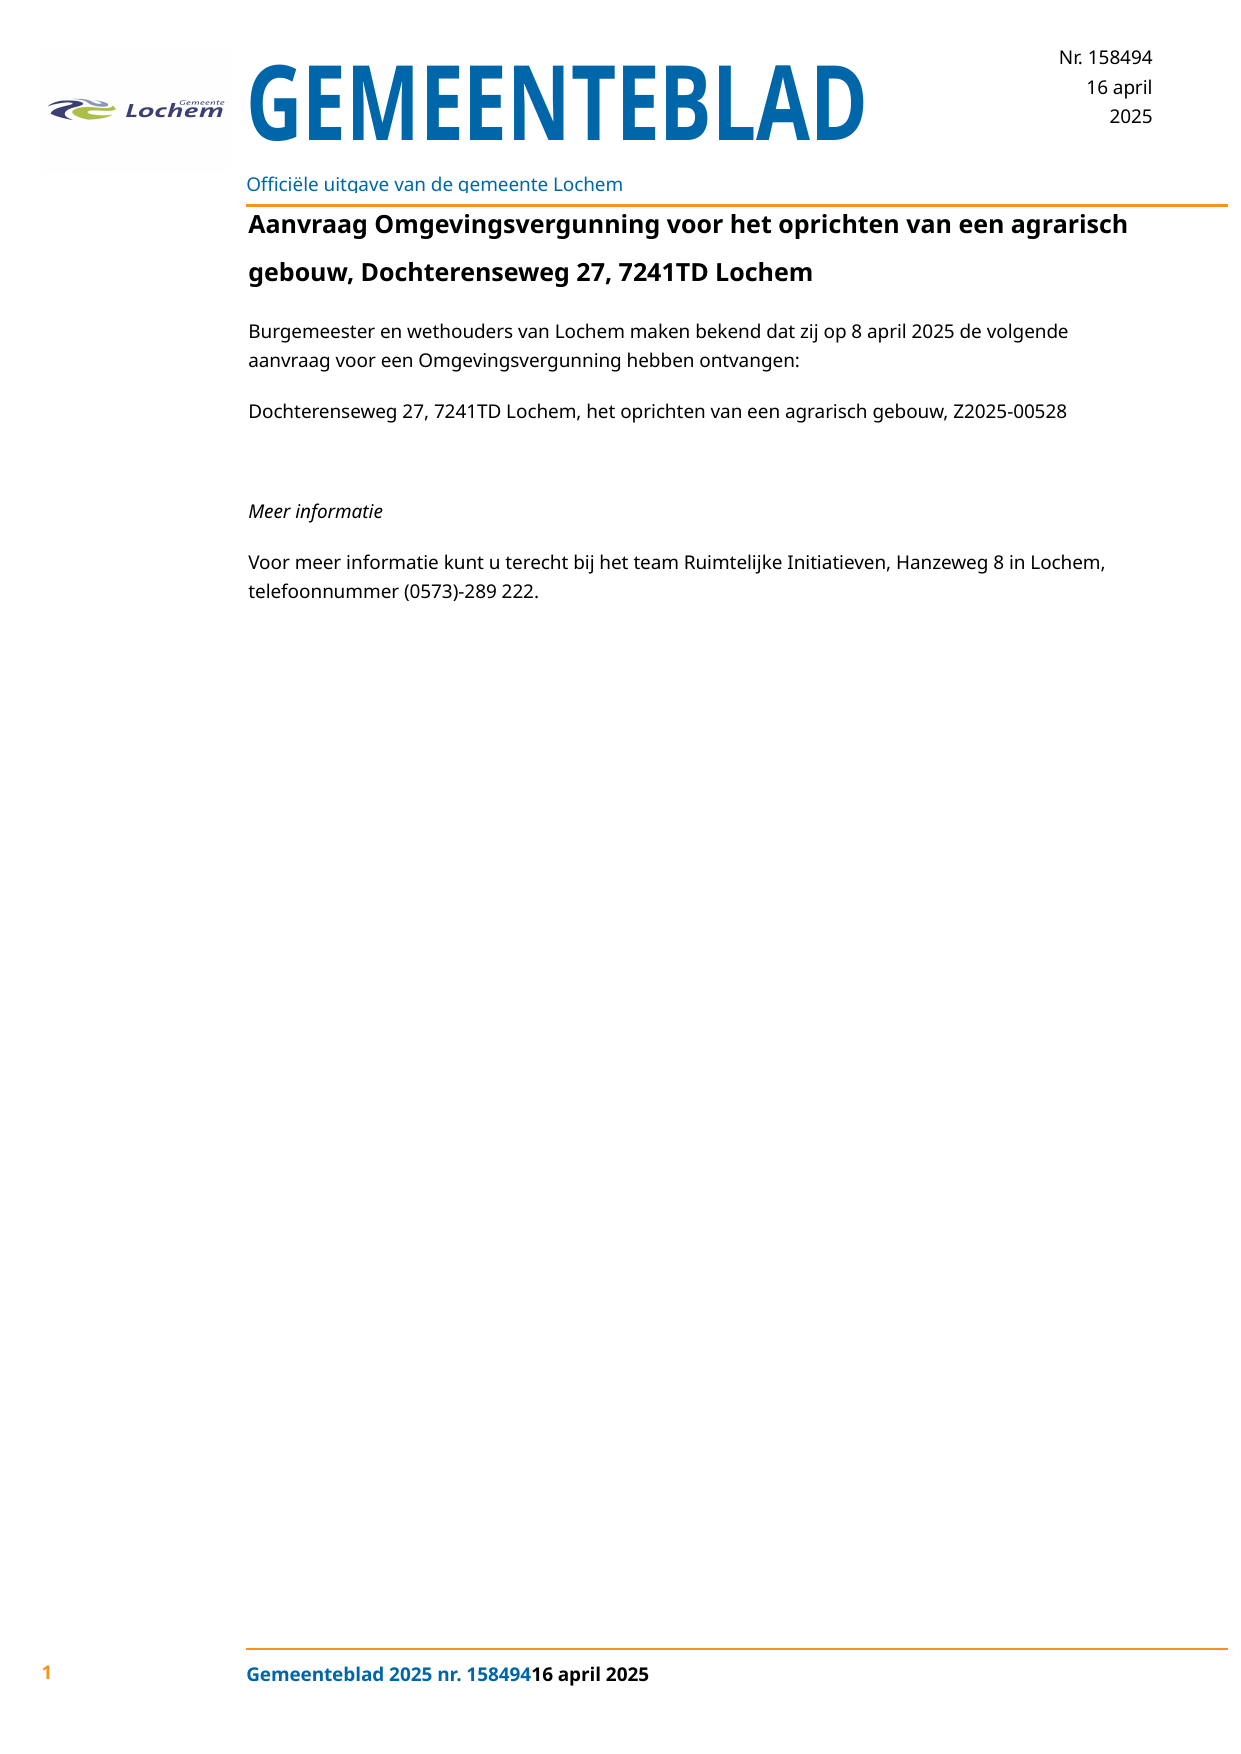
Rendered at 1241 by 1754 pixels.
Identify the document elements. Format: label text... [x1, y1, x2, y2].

text Dochterenseweg 27, 7241TD Lochem, het oprichten van een agrarisch gebouw, Z2025-00528 [248, 398, 1152, 424]
text Meer informatie [248, 499, 1152, 524]
text Aanvraag Omgevingsvergunning voor het oprichten van een agrarisch gebouw, Dochterenseweg 27, 7241TD Lochem [248, 207, 1152, 288]
text Burgemeester en wethouders van Lochem maken bekend dat zij op 8 april 2025 de volgende aanvraag voor een Omgevingsvergunning hebben ontvangen: [248, 318, 1152, 373]
text Voor meer informatie kunt u terecht bij het team Ruimtelijke Initiatieven, Hanzeweg 8 in Lochem, telefoonnummer (0573)-289 222. [248, 549, 1152, 604]
picture [41, 47, 231, 172]
